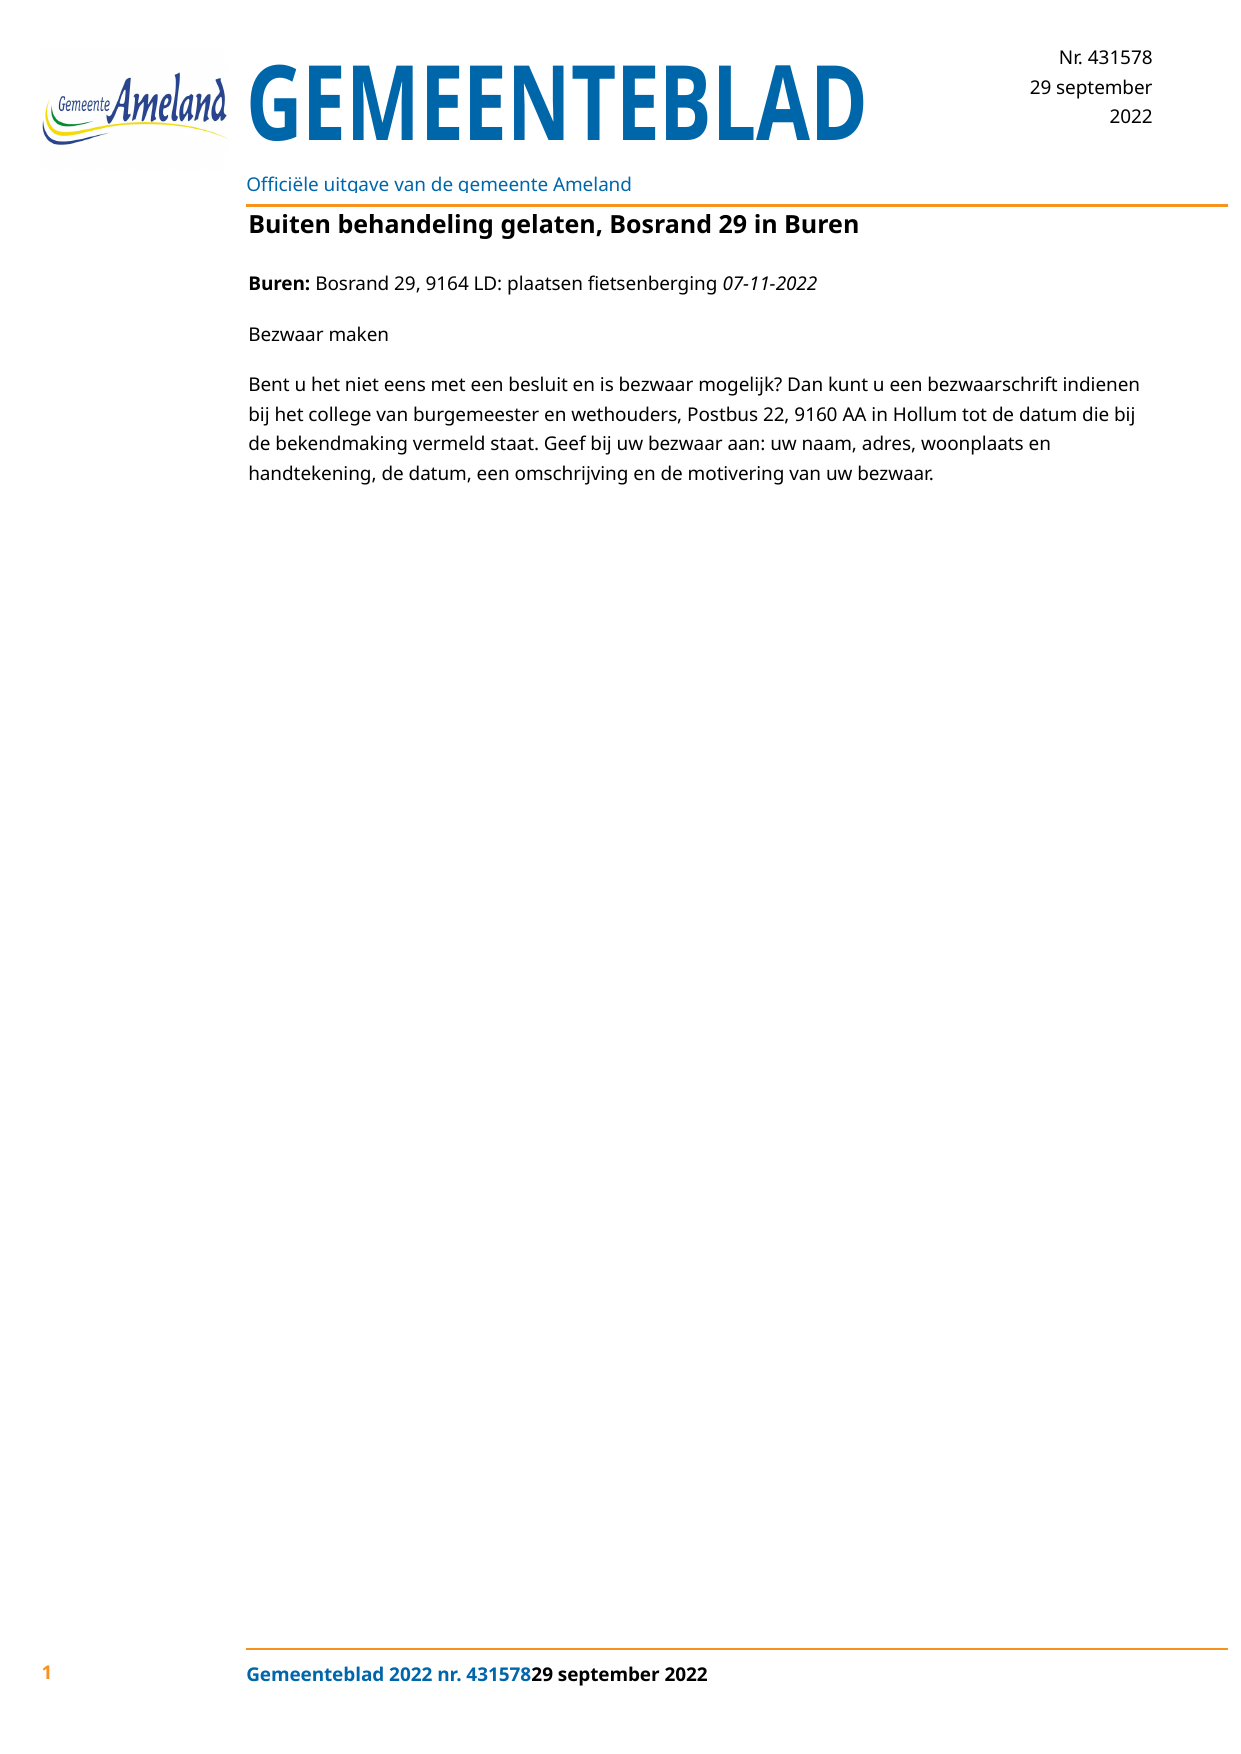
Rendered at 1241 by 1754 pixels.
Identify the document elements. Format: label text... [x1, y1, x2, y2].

text Buiten behandeling gelaten, Bosrand 29 in Buren [248, 207, 1152, 241]
picture [41, 47, 231, 172]
text Buren: Bosrand 29, 9164 LD: plaatsen fietsenberging 07-11-2022 [248, 270, 1152, 296]
text Bent u het niet eens met een besluit en is bezwaar mogelijk? Dan kunt u een bezwaarschrift indienen bij het college van burgemeester en wethouders, Postbus 22, 9160 AA in Hollum tot de datum die bij de bekendmaking vermeld staat. Geef bij uw bezwaar aan: uw naam, adres, woonplaats en handtekening, de datum, een omschrijving en de motivering van uw bezwaar. [248, 371, 1152, 486]
text Bezwaar maken [248, 321, 1152, 346]
